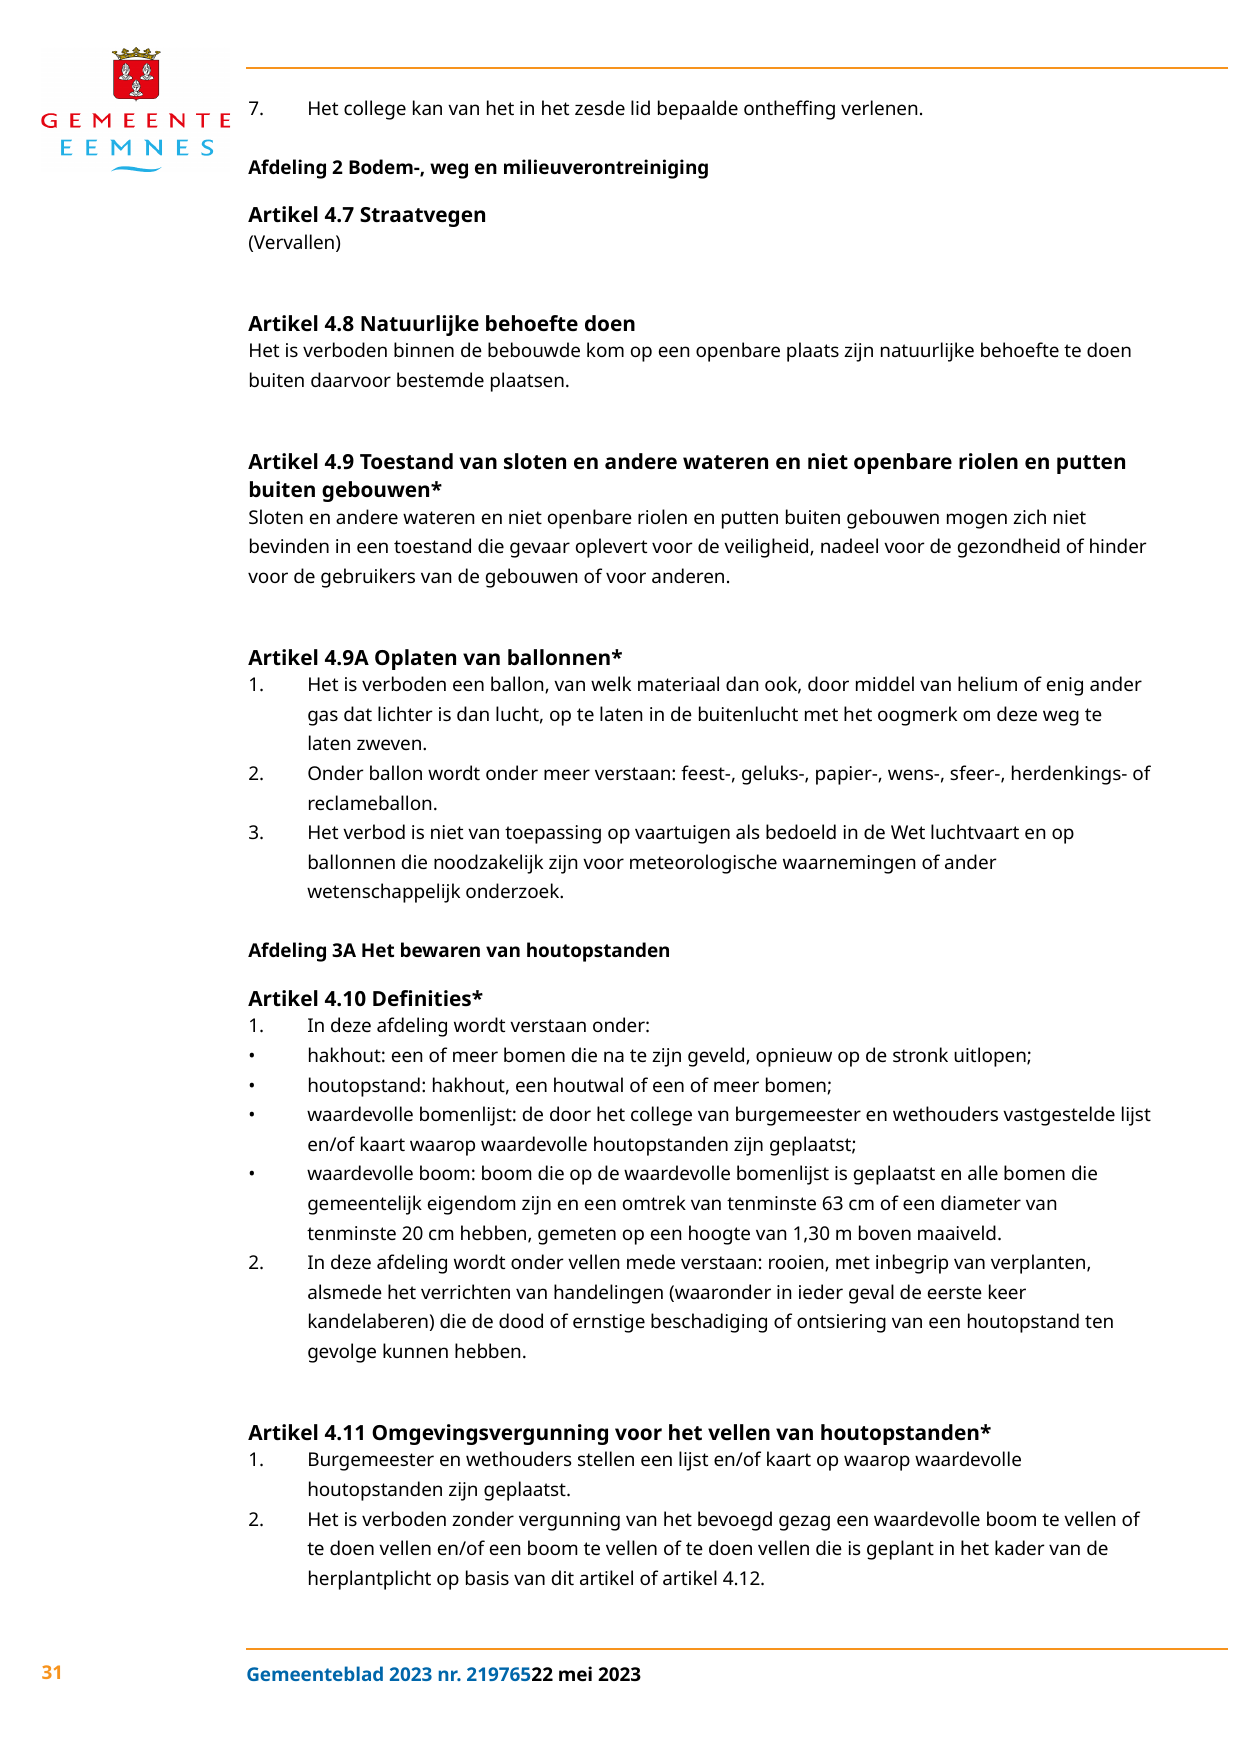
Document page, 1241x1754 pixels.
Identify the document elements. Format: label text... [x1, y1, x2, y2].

list houtopstand: hakhout, een houtwal of een of meer bomen; [248, 1072, 1152, 1098]
text (Vervallen) [248, 229, 1152, 255]
text Het is verboden binnen de bebouwde kom op een openbare plaats zijn natuurlijke behoefte te doen buiten daarvoor bestemde plaatsen. [248, 337, 1152, 393]
text Artikel 4.7 Straatvegen [248, 201, 1152, 229]
list Het is verboden zonder vergunning van het bevoegd gezag een waardevolle boom te vellen of te doen vellen en/of een boom te vellen of te doen vellen die is geplant in het kader van de herplantplicht op basis van dit artikel of artikel 4.12. [248, 1506, 1152, 1591]
text Artikel 4.10 Definities* [248, 984, 1152, 1013]
list waardevolle bomenlijst: de door het college van burgemeester en wethouders vastgestelde lijst en/of kaart waarop waardevolle houtopstanden zijn geplaatst; [248, 1101, 1152, 1157]
text Artikel 4.8 Natuurlijke behoefte doen [248, 309, 1152, 337]
list Het college kan van het in het zesde lid bepaalde ontheffing verlenen. [248, 95, 1152, 121]
list In deze afdeling wordt verstaan onder: [248, 1013, 1152, 1038]
picture [41, 47, 231, 172]
list Het is verboden een ballon, van welk materiaal dan ook, door middel van helium of enig ander gas dat lichter is dan lucht, op te laten in de buitenlucht met het oogmerk om deze weg te laten zweven. [248, 671, 1152, 756]
text Artikel 4.9A Oplaten van ballonnen* [248, 643, 1152, 671]
list hakhout: een of meer bomen die na te zijn geveld, opnieuw op de stronk uitlopen; [248, 1042, 1152, 1068]
list In deze afdeling wordt onder vellen mede verstaan: rooien, met inbegrip van verplanten, alsmede het verrichten van handelingen (waaronder in ieder geval de eerste keer kandelaberen) die de dood of ernstige beschadiging of ontsiering van een houtopstand ten gevolge kunnen hebben. [248, 1249, 1152, 1364]
text Artikel 4.9 Toestand van sloten en andere wateren en niet openbare riolen en putten buiten gebouwen* [248, 447, 1152, 504]
list Burgemeester en wethouders stellen een lijst en/of kaart op waarop waardevolle houtopstanden zijn geplaatst. [248, 1447, 1152, 1502]
list waardevolle boom: boom die op de waardevolle bomenlijst is geplaatst en alle bomen die gemeentelijk eigendom zijn en een omtrek van tenminste 63 cm of een diameter van tenminste 20 cm hebben, gemeten op een hoogte van 1,30 m boven maaiveld. [248, 1161, 1152, 1246]
list Het verbod is niet van toepassing op vaartuigen als bedoeld in de Wet luchtvaart en op ballonnen die noodzakelijk zijn voor meteorologische waarnemingen of ander wetenschappelijk onderzoek. [248, 819, 1152, 904]
list Onder ballon wordt onder meer verstaan: feest-, geluks-, papier-, wens-, sfeer-, herdenkings- of reclameballon. [248, 760, 1152, 816]
text Afdeling 3A Het bewaren van houtopstanden [248, 938, 1152, 963]
text Afdeling 2 Bodem-, weg en milieuverontreiniging [248, 154, 1152, 180]
text Sloten en andere wateren en niet openbare riolen en putten buiten gebouwen mogen zich niet bevinden in een toestand die gevaar oplevert voor de veiligheid, nadeel voor de gezondheid of hinder voor de gebruikers van de gebouwen of voor anderen. [248, 504, 1152, 589]
text Artikel 4.11 Omgevingsvergunning voor het vellen van houtopstanden* [248, 1418, 1152, 1447]
